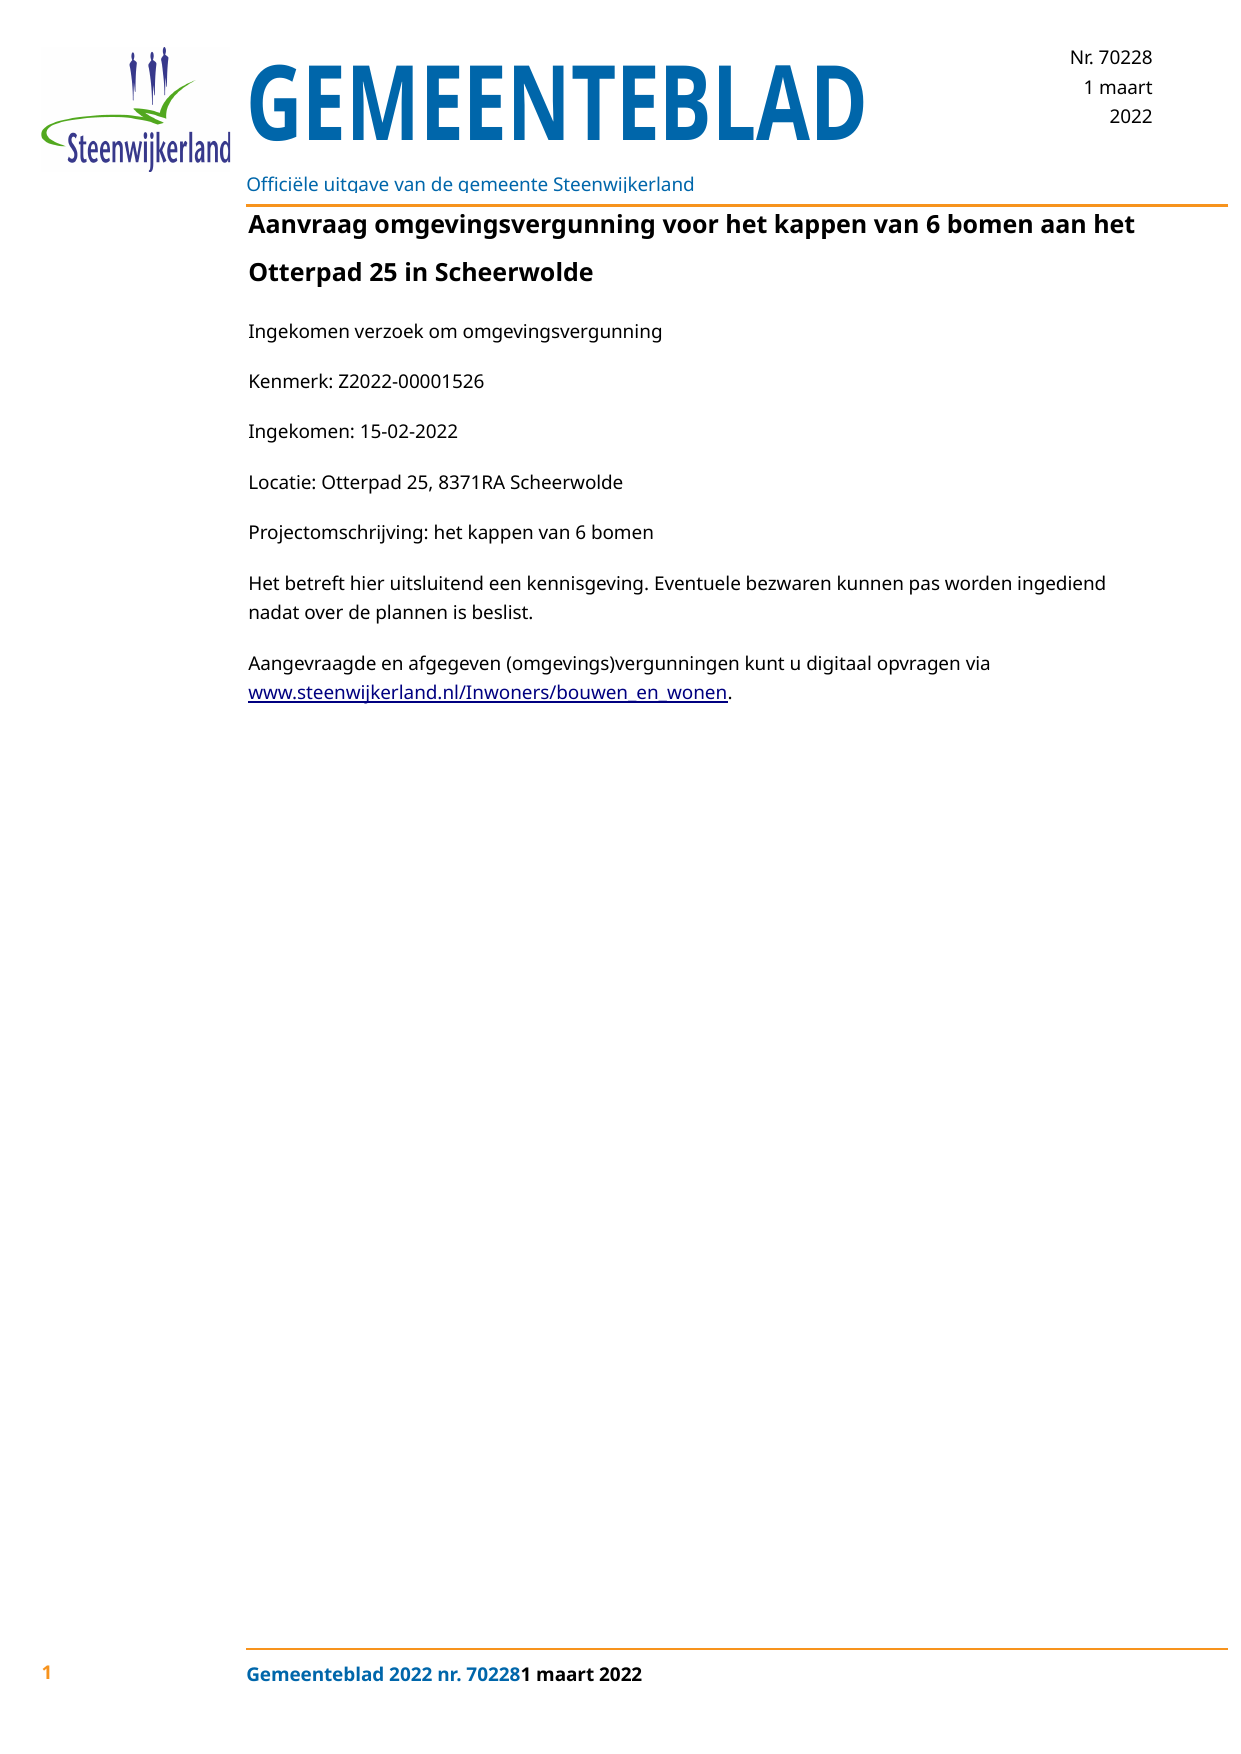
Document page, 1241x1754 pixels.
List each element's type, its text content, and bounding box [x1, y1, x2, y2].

text Kenmerk: Z2022-00001526 [248, 368, 1152, 394]
text Het betreft hier uitsluitend een kennisgeving. Eventuele bezwaren kunnen pas worden ingediend nadat over de plannen is beslist. [248, 570, 1152, 625]
picture [41, 47, 231, 172]
text Locatie: Otterpad 25, 8371RA Scheerwolde [248, 469, 1152, 495]
text Ingekomen: 15-02-2022 [248, 419, 1152, 444]
text Aanvraag omgevingsvergunning voor het kappen van 6 bomen aan het Otterpad 25 in Scheerwolde [248, 207, 1152, 288]
text Ingekomen verzoek om omgevingsvergunning [248, 318, 1152, 344]
text Aangevraagde en afgegeven (omgevings)vergunningen kunt u digitaal opvragen via www.steenwijkerland.nl/Inwoners/bouwen_en_wonen. [248, 650, 1152, 705]
text Projectomschrijving: het kappen van 6 bomen [248, 519, 1152, 545]
